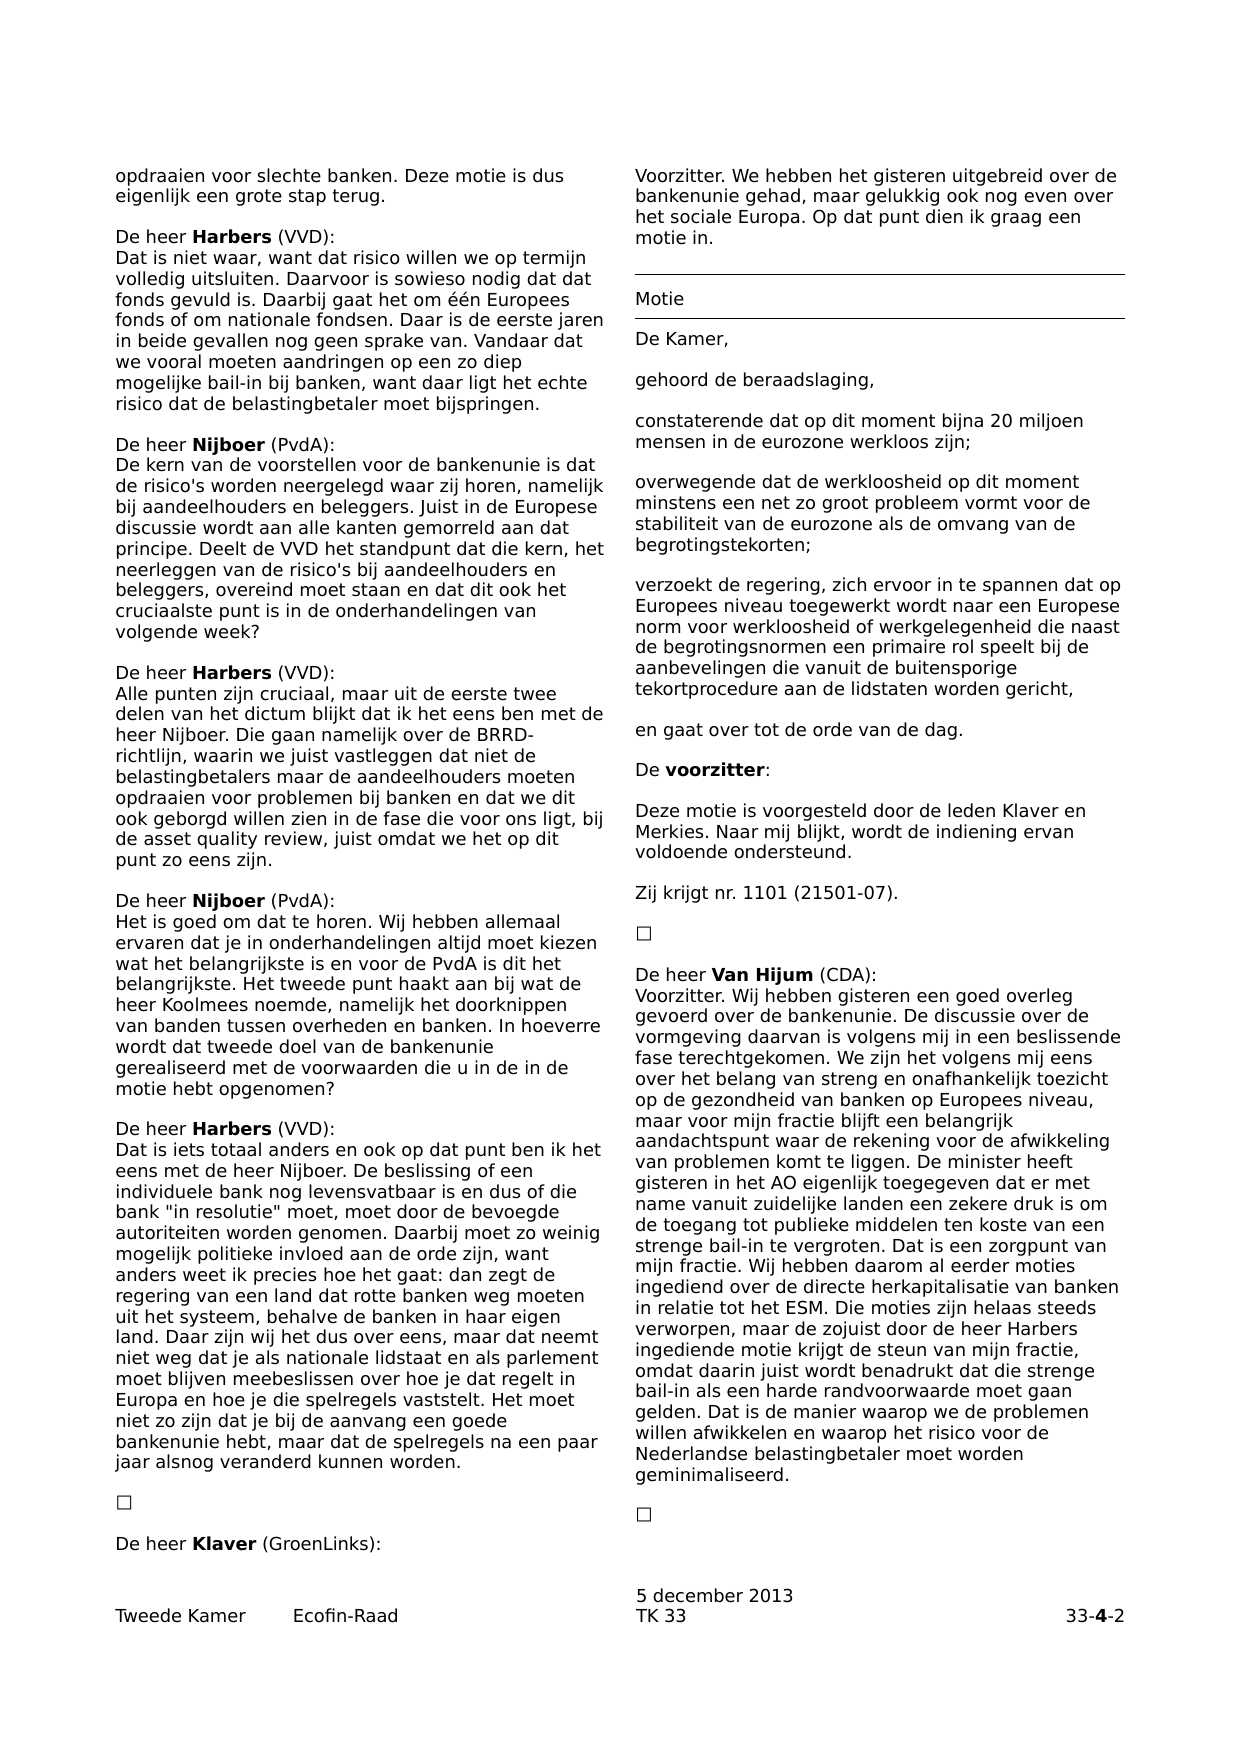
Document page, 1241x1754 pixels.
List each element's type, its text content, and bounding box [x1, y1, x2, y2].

text ⬜ [115, 1493, 605, 1514]
text De heer Harbers (VVD): [115, 227, 605, 248]
text constaterende dat op dit moment bijna 20 miljoen mensen in de eurozone werkloos zijn; [635, 411, 1125, 452]
text Motie [635, 288, 1125, 309]
text Het is goed om dat te horen. Wij hebben allemaal ervaren dat je in onderhandelingen altijd moet kiezen wat het belangrijkste is en voor de PvdA is dit het belangrijkste. Het tweede punt haakt aan bij wat de heer Koolmees noemde, namelijk het doorknippen van banden tussen overheden en banken. In hoeverre wordt dat tweede doel van de bankenunie gerealiseerd met de voorwaarden die u in de in de motie hebt opgenomen? [115, 912, 605, 1099]
text overwegende dat de werkloosheid op dit moment minstens een net zo groot probleem vormt voor de stabiliteit van de eurozone als de omvang van de begrotingstekorten; [635, 472, 1125, 555]
text De voorzitter: [635, 760, 1125, 781]
text Deze motie is voorgesteld door de leden Klaver en Merkies. Naar mij blijkt, wordt de indiening ervan voldoende ondersteund. [635, 801, 1125, 863]
text Voorzitter. We hebben het gisteren uitgebreid over de bankenunie gehad, maar gelukkig ook nog even over het sociale Europa. Op dat punt dien ik graag een motie in. [635, 165, 1125, 249]
text Dat is iets totaal anders en ook op dat punt ben ik het eens met de heer Nijboer. De beslissing of een individuele bank nog levensvatbaar is en dus of die bank "in resolutie" moet, moet door de bevoegde autoriteiten worden genomen. Daarbij moet zo weinig mogelijk politieke invloed aan de orde zijn, want anders weet ik precies hoe het gaat: dan zegt de regering van een land dat rotte banken weg moeten uit het systeem, behalve de banken in haar eigen land. Daar zijn wij het dus over eens, maar dat neemt niet weg dat je als nationale lidstaat en als parlement moet blijven meebeslissen over hoe je dat regelt in Europa en hoe je die spelregels vaststelt. Het moet niet zo zijn dat je bij de aanvang een goede bankenunie hebt, maar dat de spelregels na een paar jaar alsnog veranderd kunnen worden. [115, 1140, 605, 1473]
text De kern van de voorstellen voor de bankenunie is dat de risico's worden neergelegd waar zij horen, namelijk bij aandeelhouders en beleggers. Juist in de Europese discussie wordt aan alle kanten gemorreld aan dat principe. Deelt de VVD het standpunt dat die kern, het neerleggen van de risico's bij aandeelhouders en beleggers, overeind moet staan en dat dit ook het cruciaalste punt is in de onderhandelingen van volgende week? [115, 455, 605, 643]
text Zij krijgt nr. 1101 (21501-07). [635, 883, 1125, 904]
text ⬜ [635, 1505, 1125, 1526]
text De heer Nijboer (PvdA): [115, 434, 605, 455]
text verzoekt de regering, zich ervoor in te spannen dat op Europees niveau toegewerkt wordt naar een Europese norm voor werkloosheid of werkgelegenheid die naast de begrotingsnormen een primaire rol speelt bij de aanbevelingen die vanuit de buitensporige tekortprocedure aan de lidstaten worden gericht, [635, 575, 1125, 699]
text en gaat over tot de orde van de dag. [635, 719, 1125, 740]
text De heer Harbers (VVD): [115, 663, 605, 683]
text Dat is niet waar, want dat risico willen we op termijn volledig uitsluiten. Daarvoor is sowieso nodig dat dat fonds gevuld is. Daarbij gaat het om één Europees fonds of om nationale fondsen. Daar is de eerste jaren in beide gevallen nog geen sprake van. Vandaar dat we vooral moeten aandringen op een zo diep mogelijke bail-in bij banken, want daar ligt het echte risico dat de belastingbetaler moet bijspringen. [115, 248, 605, 414]
text Alle punten zijn cruciaal, maar uit de eerste twee delen van het dictum blijkt dat ik het eens ben met de heer Nijboer. Die gaan namelijk over de BRRD-richtlijn, waarin we juist vastleggen dat niet de belastingbetalers maar de aandeelhouders moeten opdraaien voor problemen bij banken en dat we dit ook geborgd willen zien in de fase die voor ons ligt, bij de asset quality review, juist omdat we het op dit punt zo eens zijn. [115, 683, 605, 871]
text ⬜ [635, 924, 1125, 944]
text De heer Nijboer (PvdA): [115, 891, 605, 912]
text Voorzitter. Wij hebben gisteren een goed overleg gevoerd over de bankenunie. De discussie over de vormgeving daarvan is volgens mij in een beslissende fase terechtgekomen. We zijn het volgens mij eens over het belang van streng en onafhankelijk toezicht op de gezondheid van banken op Europees niveau, maar voor mijn fractie blijft een belangrijk aandachtspunt waar de rekening voor de afwikkeling van problemen komt te liggen. De minister heeft gisteren in het AO eigenlijk toegegeven dat er met name vanuit zuidelijke landen een zekere druk is om de toegang tot publieke middelen ten koste van een strenge bail-in te vergroten. Dat is een zorgpunt van mijn fractie. Wij hebben daarom al eerder moties ingediend over de directe herkapitalisatie van banken in relatie tot het ESM. Die moties zijn helaas steeds verworpen, maar de zojuist door de heer Harbers ingediende motie krijgt de steun van mijn fractie, omdat daarin juist wordt benadrukt dat die strenge bail-in als een harde randvoorwaarde moet gaan gelden. Dat is de manier waarop we de problemen willen afwikkelen en waarop het risico voor de Nederlandse belastingbetaler moet worden geminimaliseerd. [635, 985, 1125, 1485]
text De Kamer, [635, 329, 1125, 350]
text gehoord de beraadslaging, [635, 370, 1125, 391]
text opdraaien voor slechte banken. Deze motie is dus eigenlijk een grote stap terug. [115, 165, 605, 207]
text De heer Harbers (VVD): [115, 1119, 605, 1140]
text De heer Klaver (GroenLinks): [115, 1534, 605, 1554]
text De heer Van Hijum (CDA): [635, 964, 1125, 985]
